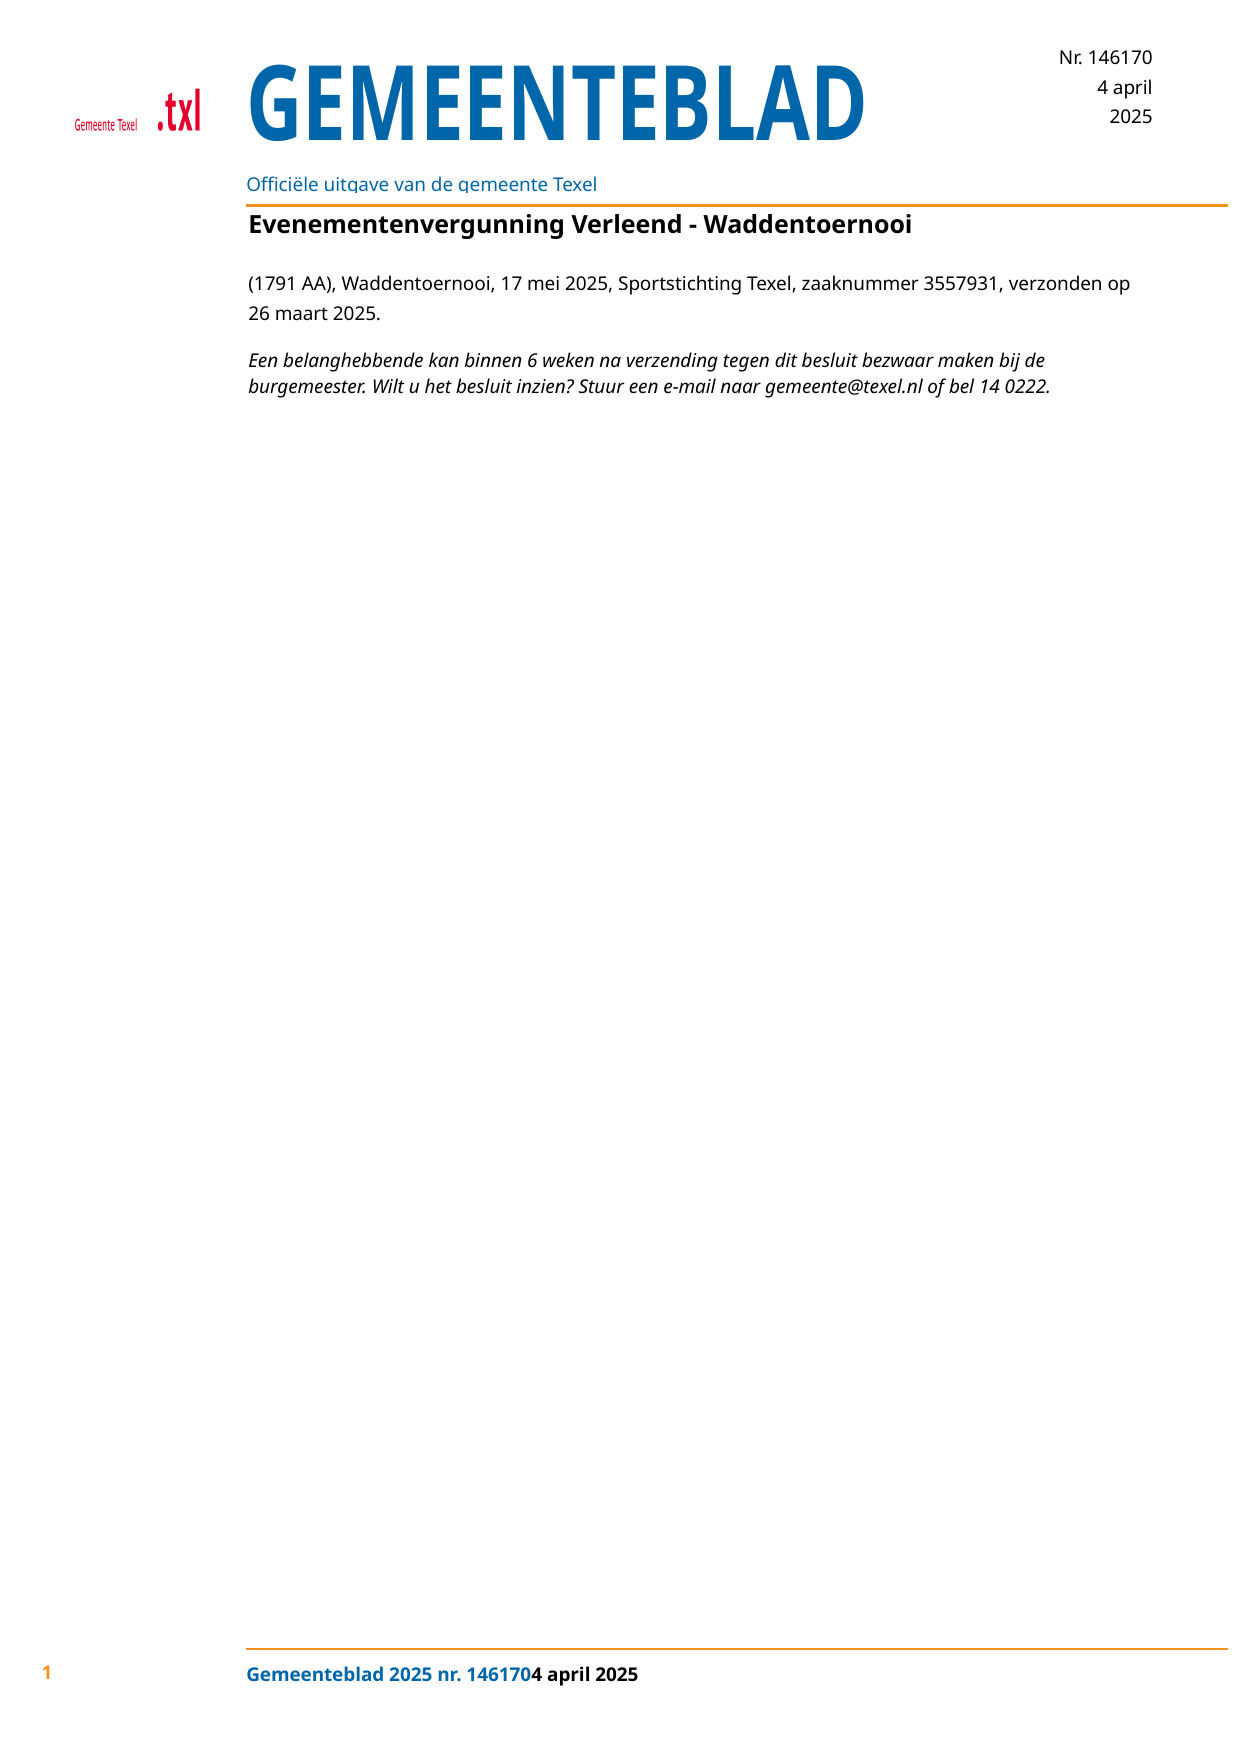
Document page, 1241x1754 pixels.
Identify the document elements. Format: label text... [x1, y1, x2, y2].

text Een belanghebbende kan binnen 6 weken na verzending tegen dit besluit bezwaar maken bij de burgemeester. Wilt u het besluit inzien? Stuur een e-mail naar gemeente@texel.nl of bel 14 0222. [248, 348, 1152, 399]
text Evenementenvergunning Verleend - Waddentoernooi [248, 207, 1152, 241]
text (1791 AA), Waddentoernooi, 17 mei 2025, Sportstichting Texel, zaaknummer 3557931, verzonden op 26 maart 2025. [248, 270, 1152, 326]
picture [41, 47, 231, 172]
